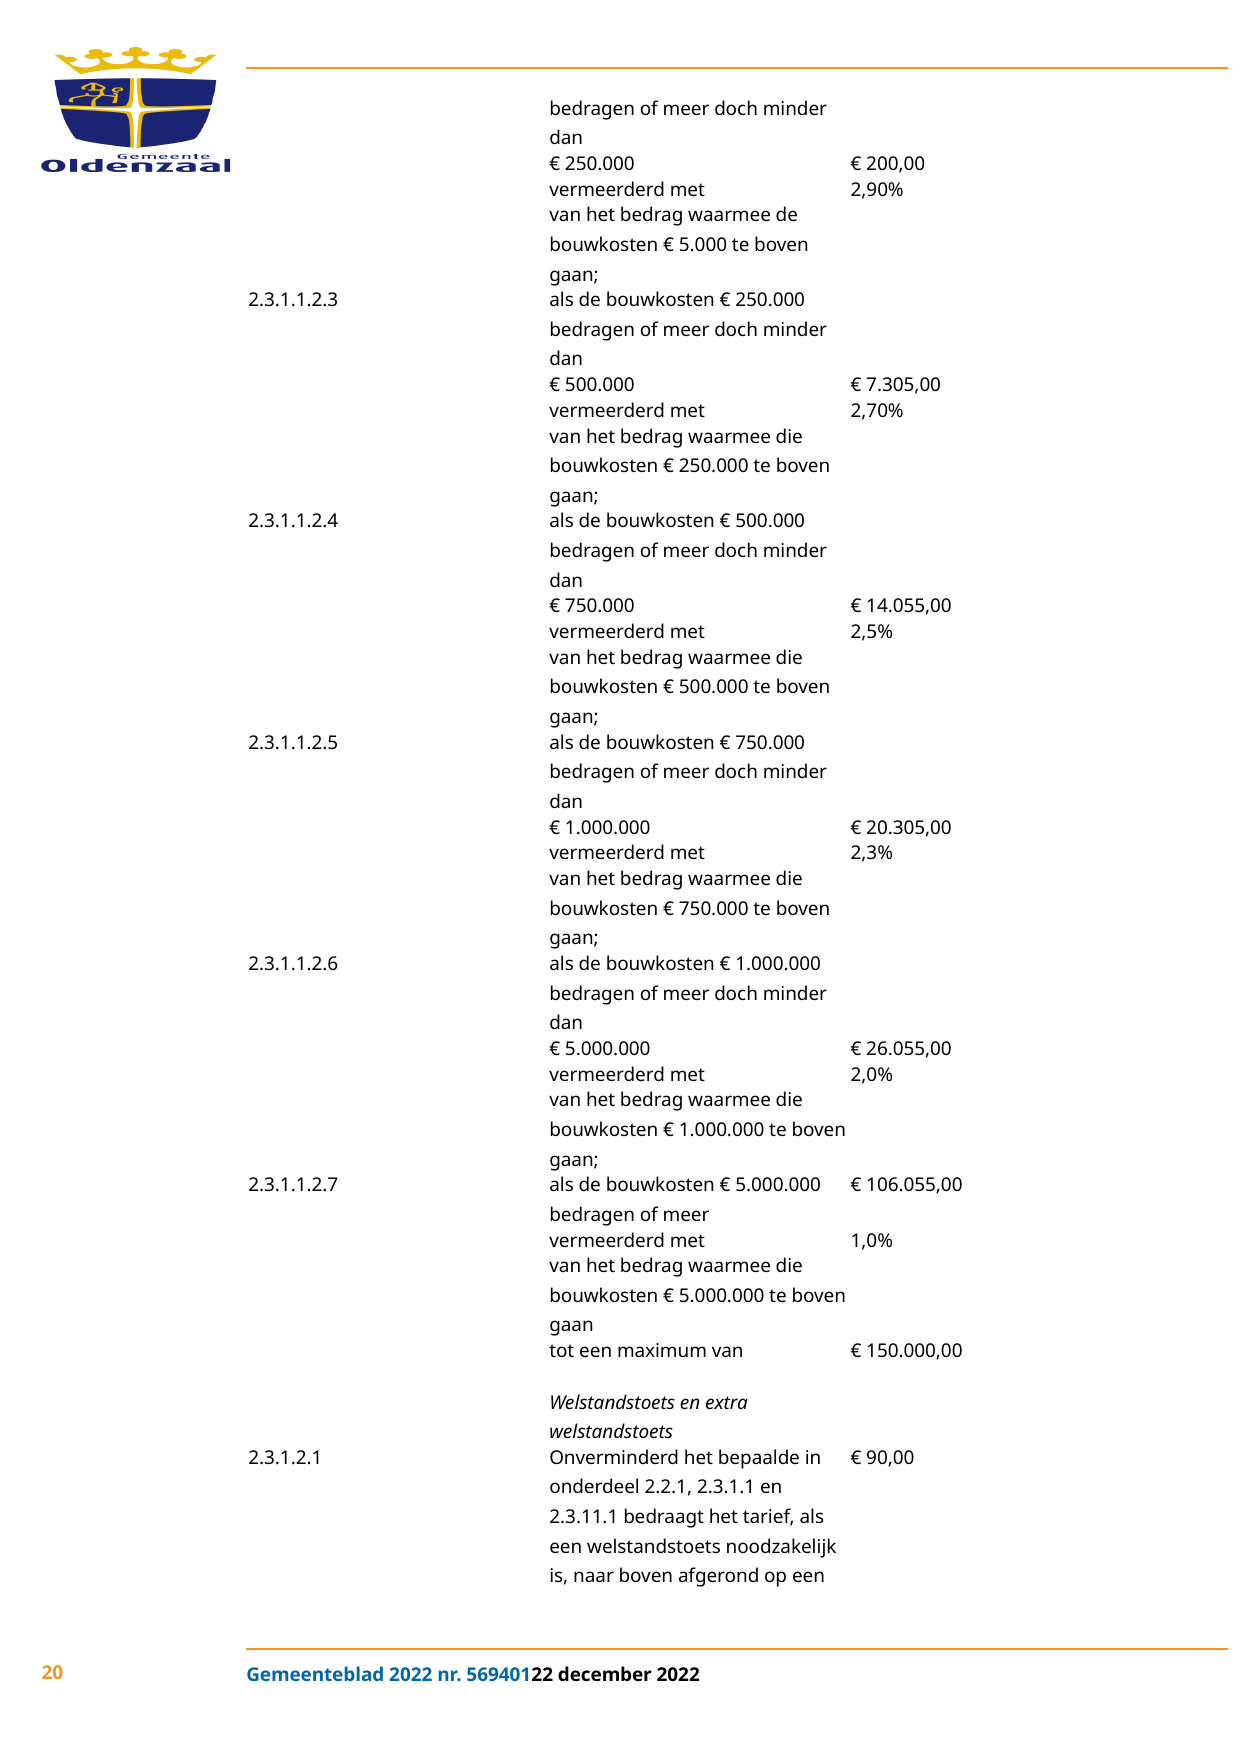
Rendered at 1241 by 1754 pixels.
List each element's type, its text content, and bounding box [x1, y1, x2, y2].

table_cell [248, 397, 549, 423]
table_cell € 200,00 [850, 150, 1152, 176]
table_cell 1,0% [850, 1227, 1152, 1252]
table_cell [248, 1061, 549, 1087]
table_cell € 1.000.000 [549, 814, 850, 839]
table_cell [248, 644, 549, 729]
table_cell [850, 1389, 1152, 1444]
table_cell [850, 644, 1152, 729]
table_cell van het bedrag waarmee die bouwkosten € 500.000 te boven gaan; [549, 644, 850, 729]
table_cell 2.3.1.1.2.4 [248, 508, 549, 593]
table_cell vermeerderd met [549, 397, 850, 423]
table_cell [248, 1338, 549, 1363]
table_cell [850, 95, 1152, 150]
table_cell [850, 423, 1152, 508]
table_cell € 106.055,00 [850, 1171, 1152, 1227]
table_cell Welstandstoets en extra welstandstoets [549, 1389, 850, 1444]
table_cell € 150.000,00 [850, 1338, 1152, 1363]
table_cell 2,0% [850, 1061, 1152, 1087]
table_cell [248, 593, 549, 618]
table_cell € 14.055,00 [850, 593, 1152, 618]
table_cell van het bedrag waarmee de bouwkosten € 5.000 te boven gaan; [549, 202, 850, 286]
table_cell [248, 840, 549, 865]
table_cell [248, 202, 549, 286]
table_cell [248, 95, 549, 150]
table_cell van het bedrag waarmee die bouwkosten € 1.000.000 te boven gaan; [549, 1087, 850, 1171]
table_cell vermeerderd met [549, 840, 850, 865]
table_cell [248, 1087, 549, 1171]
table_cell [248, 1227, 549, 1252]
table_cell 2.3.1.1.2.6 [248, 950, 549, 1035]
table_cell € 20.305,00 [850, 814, 1152, 839]
table_cell 2.3.1.1.2.5 [248, 729, 549, 814]
table_cell 2,3% [850, 840, 1152, 865]
table_cell [850, 1253, 1152, 1337]
table_cell [248, 1253, 549, 1337]
table_cell [850, 202, 1152, 286]
table_cell als de bouwkosten € 500.000 bedragen of meer doch minder dan [549, 508, 850, 593]
table_cell [248, 1035, 549, 1061]
table_cell 2,70% [850, 397, 1152, 423]
table_cell [248, 371, 549, 397]
table_cell [248, 814, 549, 839]
table_cell [549, 1363, 850, 1389]
table_cell bedragen of meer doch minder dan [549, 95, 850, 150]
table_cell € 7.305,00 [850, 371, 1152, 397]
table_cell als de bouwkosten € 1.000.000 bedragen of meer doch minder dan [549, 950, 850, 1035]
table_cell van het bedrag waarmee die bouwkosten € 250.000 te boven gaan; [549, 423, 850, 508]
table_cell € 500.000 [549, 371, 850, 397]
table_cell [248, 865, 549, 950]
table_cell [850, 508, 1152, 593]
table_cell [850, 865, 1152, 950]
table_cell € 250.000 [549, 150, 850, 176]
table_cell van het bedrag waarmee die bouwkosten € 750.000 te boven gaan; [549, 865, 850, 950]
table_cell als de bouwkosten € 250.000 bedragen of meer doch minder dan [549, 286, 850, 371]
table_cell vermeerderd met [549, 618, 850, 644]
table_cell [850, 950, 1152, 1035]
table_cell [248, 423, 549, 508]
table_cell 2.3.1.1.2.7 [248, 1171, 549, 1227]
table_cell € 5.000.000 [549, 1035, 850, 1061]
table_cell [248, 618, 549, 644]
table_cell tot een maximum van [549, 1338, 850, 1363]
table_cell [850, 729, 1152, 814]
table_cell [850, 286, 1152, 371]
picture [41, 47, 231, 172]
table_cell [850, 1363, 1152, 1389]
table_cell 2,5% [850, 618, 1152, 644]
table_cell [248, 1363, 549, 1389]
table_cell vermeerderd met [549, 176, 850, 202]
table_cell vermeerderd met [549, 1227, 850, 1252]
table_cell [248, 176, 549, 202]
table_cell € 750.000 [549, 593, 850, 618]
table_cell van het bedrag waarmee die bouwkosten € 5.000.000 te boven gaan [549, 1253, 850, 1337]
table_cell [248, 1389, 549, 1444]
table_cell vermeerderd met [549, 1061, 850, 1087]
table_cell € 90,00 [850, 1444, 1152, 1588]
table_cell Onverminderd het bepaalde in onderdeel 2.2.1, 2.3.1.1 en 2.3.11.1 bedraagt het tarief, als een welstandstoets noodzakelijk is, naar boven afgerond op een [549, 1444, 850, 1588]
table_cell 2.3.1.1.2.3 [248, 286, 549, 371]
table_cell [248, 150, 549, 176]
table_cell 2,90% [850, 176, 1152, 202]
table_cell 2.3.1.2.1 [248, 1444, 549, 1588]
table_cell € 26.055,00 [850, 1035, 1152, 1061]
table_cell als de bouwkosten € 750.000 bedragen of meer doch minder dan [549, 729, 850, 814]
table_cell als de bouwkosten € 5.000.000 bedragen of meer [549, 1171, 850, 1227]
table_cell [850, 1087, 1152, 1171]
